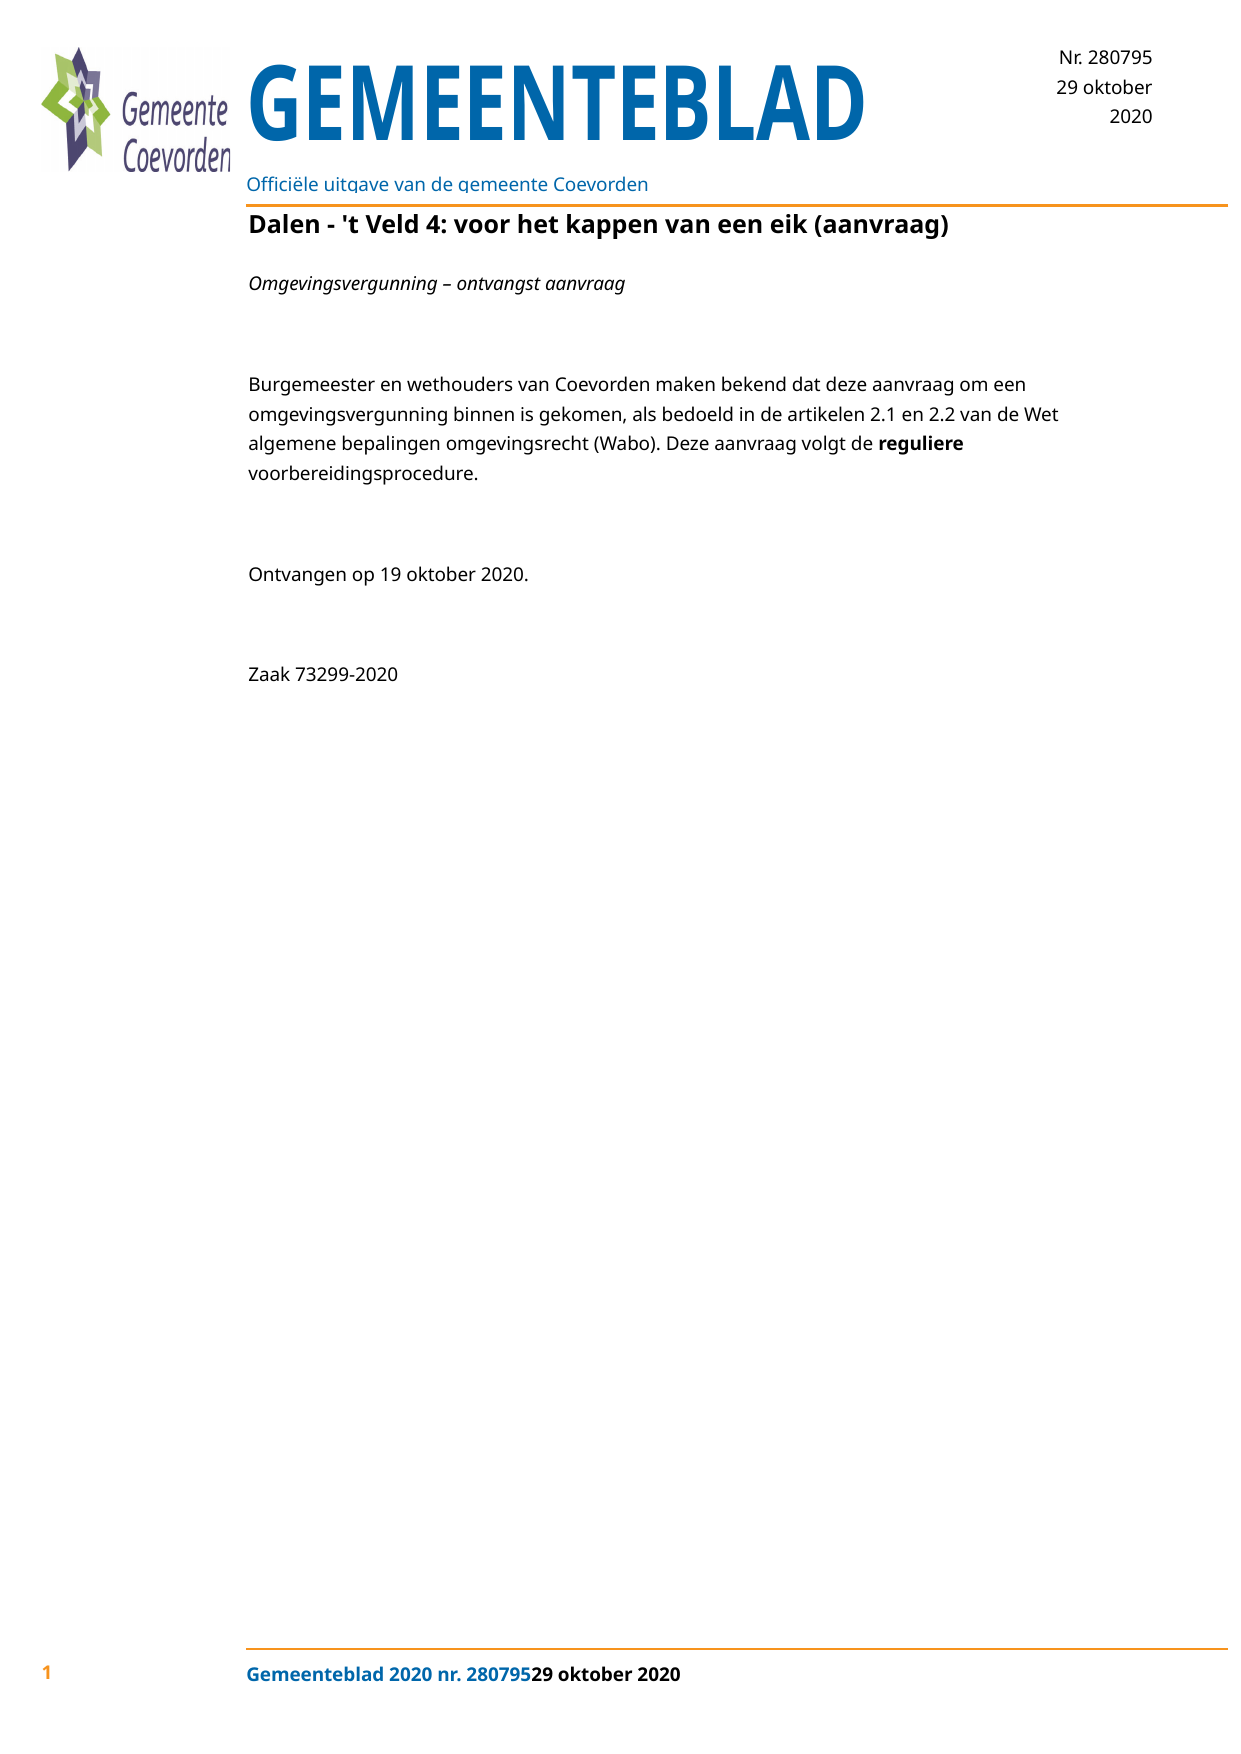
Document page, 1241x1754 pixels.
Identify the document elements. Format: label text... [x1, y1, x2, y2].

text Ontvangen op 19 oktober 2020. [248, 561, 1152, 586]
text Zaak 73299-2020 [248, 662, 1152, 687]
text Omgevingsvergunning – ontvangst aanvraag [248, 270, 1152, 296]
text Burgemeester en wethouders van Coevorden maken bekend dat deze aanvraag om een omgevingsvergunning binnen is gekomen, als bedoeld in de artikelen 2.1 en 2.2 van de Wet algemene bepalingen omgevingsrecht (Wabo). Deze aanvraag volgt de reguliere voorbereidingsprocedure. [248, 371, 1152, 486]
text Dalen - 't Veld 4: voor het kappen van een eik (aanvraag) [248, 207, 1152, 241]
picture [41, 47, 231, 172]
